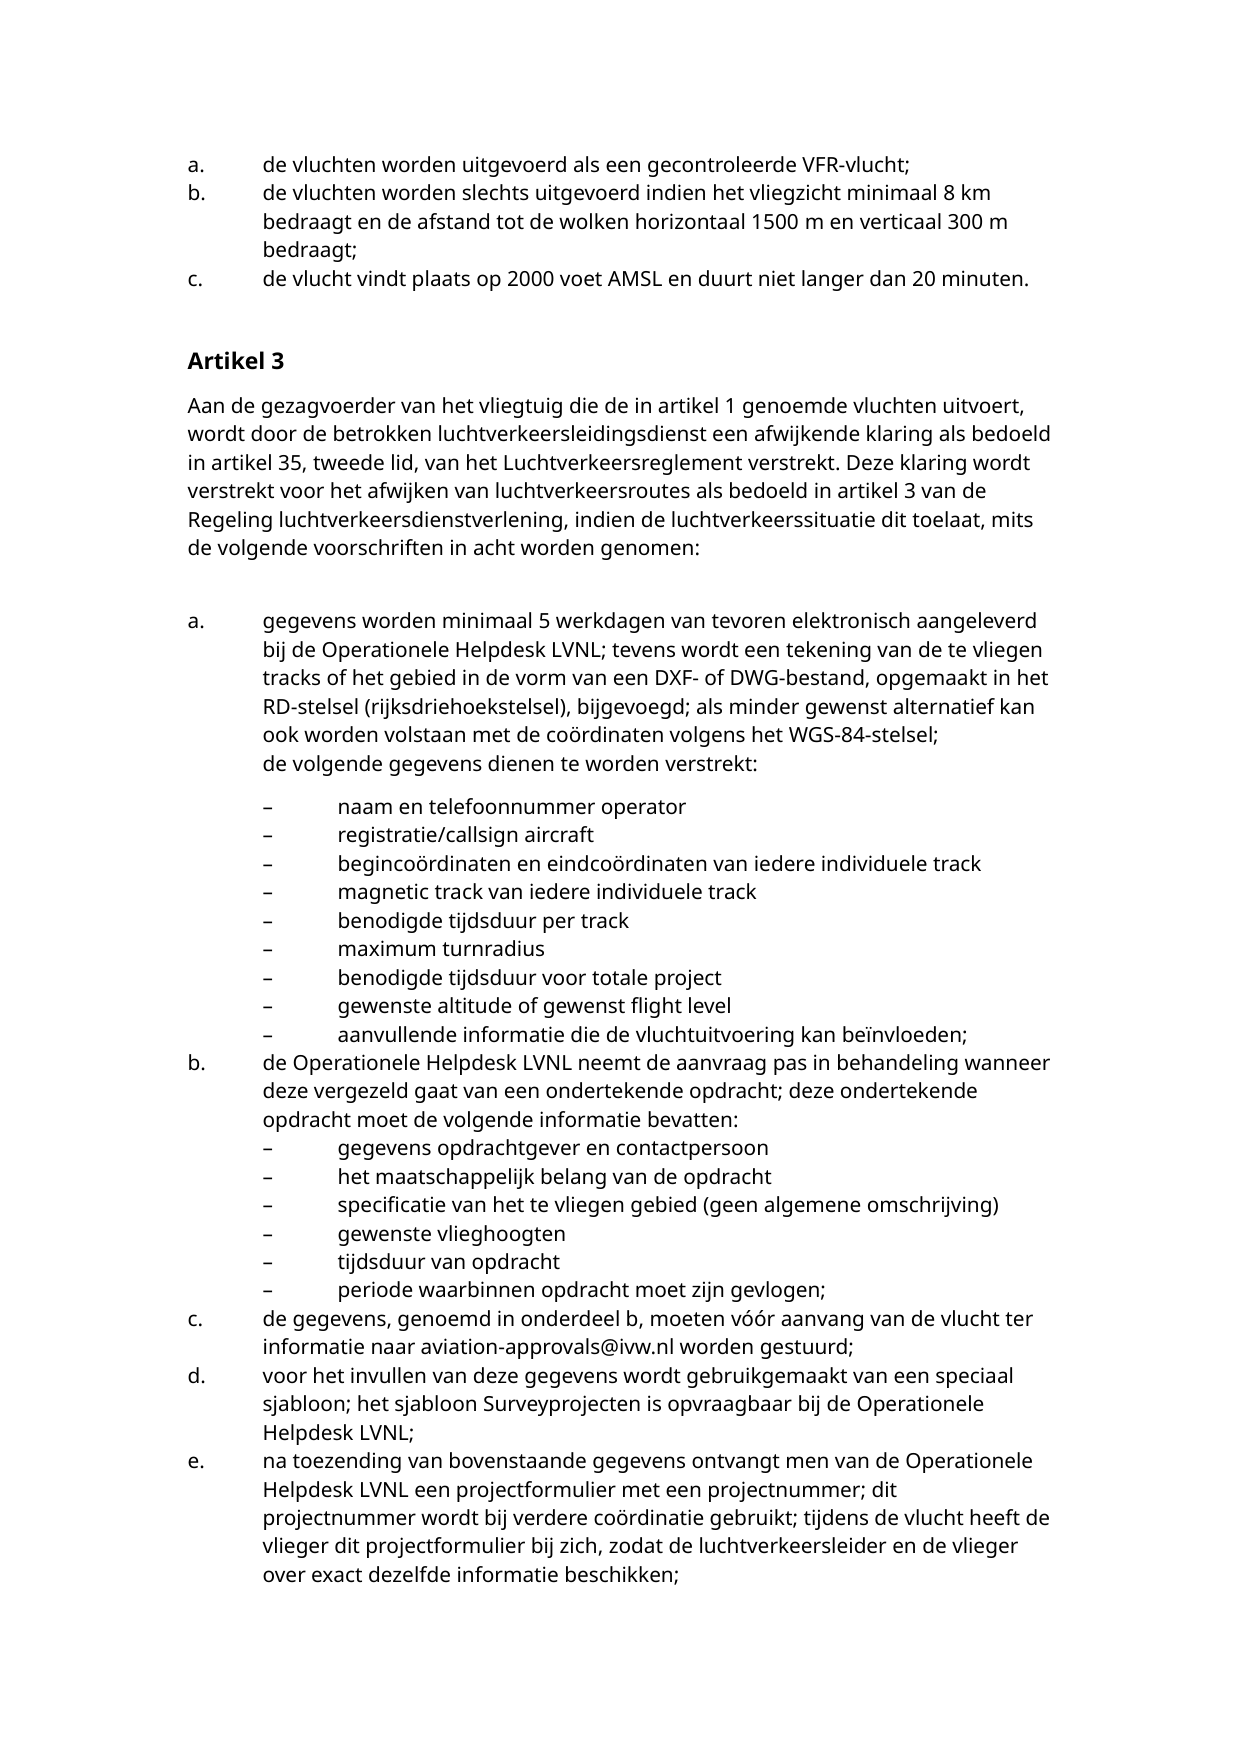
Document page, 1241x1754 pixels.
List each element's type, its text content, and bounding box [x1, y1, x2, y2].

list tijdsduur van opdracht [262, 1247, 1053, 1276]
list periode waarbinnen opdracht moet zijn gevlogen; [262, 1276, 1053, 1304]
list aanvullende informatie die de vluchtuitvoering kan beïnvloeden; [262, 1020, 1053, 1048]
list naam en telefoonnummer operator [262, 792, 1053, 821]
list gewenste altitude of gewenst flight level [262, 991, 1053, 1020]
list de volgende gegevens dienen te worden verstrekt: [187, 749, 1053, 777]
list gegevens worden minimaal 5 werkdagen van tevoren elektronisch aangeleverd bij de Operationele Helpdesk LVNL; tevens wordt een tekening van de te vliegen tracks of het gebied in de vorm van een DXF- of DWG-bestand, opgemaakt in het RD-stelsel (rijksdriehoekstelsel), bijgevoegd; als minder gewenst alternatief kan ook worden volstaan met de coördinaten volgens het WGS-84-stelsel; [187, 607, 1053, 749]
list maximum turnradius [262, 934, 1053, 963]
list de Operationele Helpdesk LVNL neemt de aanvraag pas in behandeling wanneer deze vergezeld gaat van een ondertekende opdracht; deze ondertekende opdracht moet de volgende informatie bevatten: [187, 1048, 1053, 1133]
list gewenste vlieghoogten [262, 1219, 1053, 1247]
list benodigde tijdsduur per track [262, 906, 1053, 934]
list de vluchten worden slechts uitgevoerd indien het vliegzicht minimaal 8 km bedraagt en de afstand tot de wolken horizontaal 1500 m en verticaal 300 m bedraagt; [187, 178, 1053, 264]
list de gegevens, genoemd in onderdeel b, moeten vóór aanvang van de vlucht ter informatie naar aviation-approvals@ivw.nl worden gestuurd; [187, 1304, 1053, 1361]
text Aan de gezagvoerder van het vliegtuig die de in artikel 1 genoemde vluchten uitvoert, wordt door de betrokken luchtverkeersleidingsdienst een afwijkende klaring als bedoeld in artikel 35, tweede lid, van het Luchtverkeersreglement verstrekt. Deze klaring wordt verstrekt voor het afwijken van luchtverkeersroutes als bedoeld in artikel 3 van de Regeling luchtverkeersdienstverlening, indien de luchtverkeerssituatie dit toelaat, mits de volgende voorschriften in acht worden genomen: [187, 391, 1053, 562]
list benodigde tijdsduur voor totale project [262, 963, 1053, 991]
list specificatie van het te vliegen gebied (geen algemene omschrijving) [262, 1190, 1053, 1219]
list het maatschappelijk belang van de opdracht [262, 1162, 1053, 1190]
list de vluchten worden uitgevoerd als een gecontroleerde VFR-vlucht; [187, 150, 1053, 178]
list gegevens opdrachtgever en contactpersoon [262, 1133, 1053, 1162]
list de vlucht vindt plaats op 2000 voet AMSL en duurt niet langer dan 20 minuten. [187, 264, 1053, 292]
list voor het invullen van deze gegevens wordt gebruikgemaakt van een speciaal sjabloon; het sjabloon Surveyprojecten is opvraagbaar bij de Operationele Helpdesk LVNL; [187, 1361, 1053, 1446]
list magnetic track van iedere individuele track [262, 877, 1053, 906]
list registratie/callsign aircraft [262, 821, 1053, 849]
list begincoördinaten en eindcoördinaten van iedere individuele track [262, 849, 1053, 877]
subtitle Artikel 3 [187, 345, 1053, 376]
list na toezending van bovenstaande gegevens ontvangt men van de Operationele Helpdesk LVNL een projectformulier met een projectnummer; dit projectnummer wordt bij verdere coördinatie gebruikt; tijdens de vlucht heeft de vlieger dit projectformulier bij zich, zodat de luchtverkeersleider en de vlieger over exact dezelfde informatie beschikken; [187, 1446, 1053, 1588]
